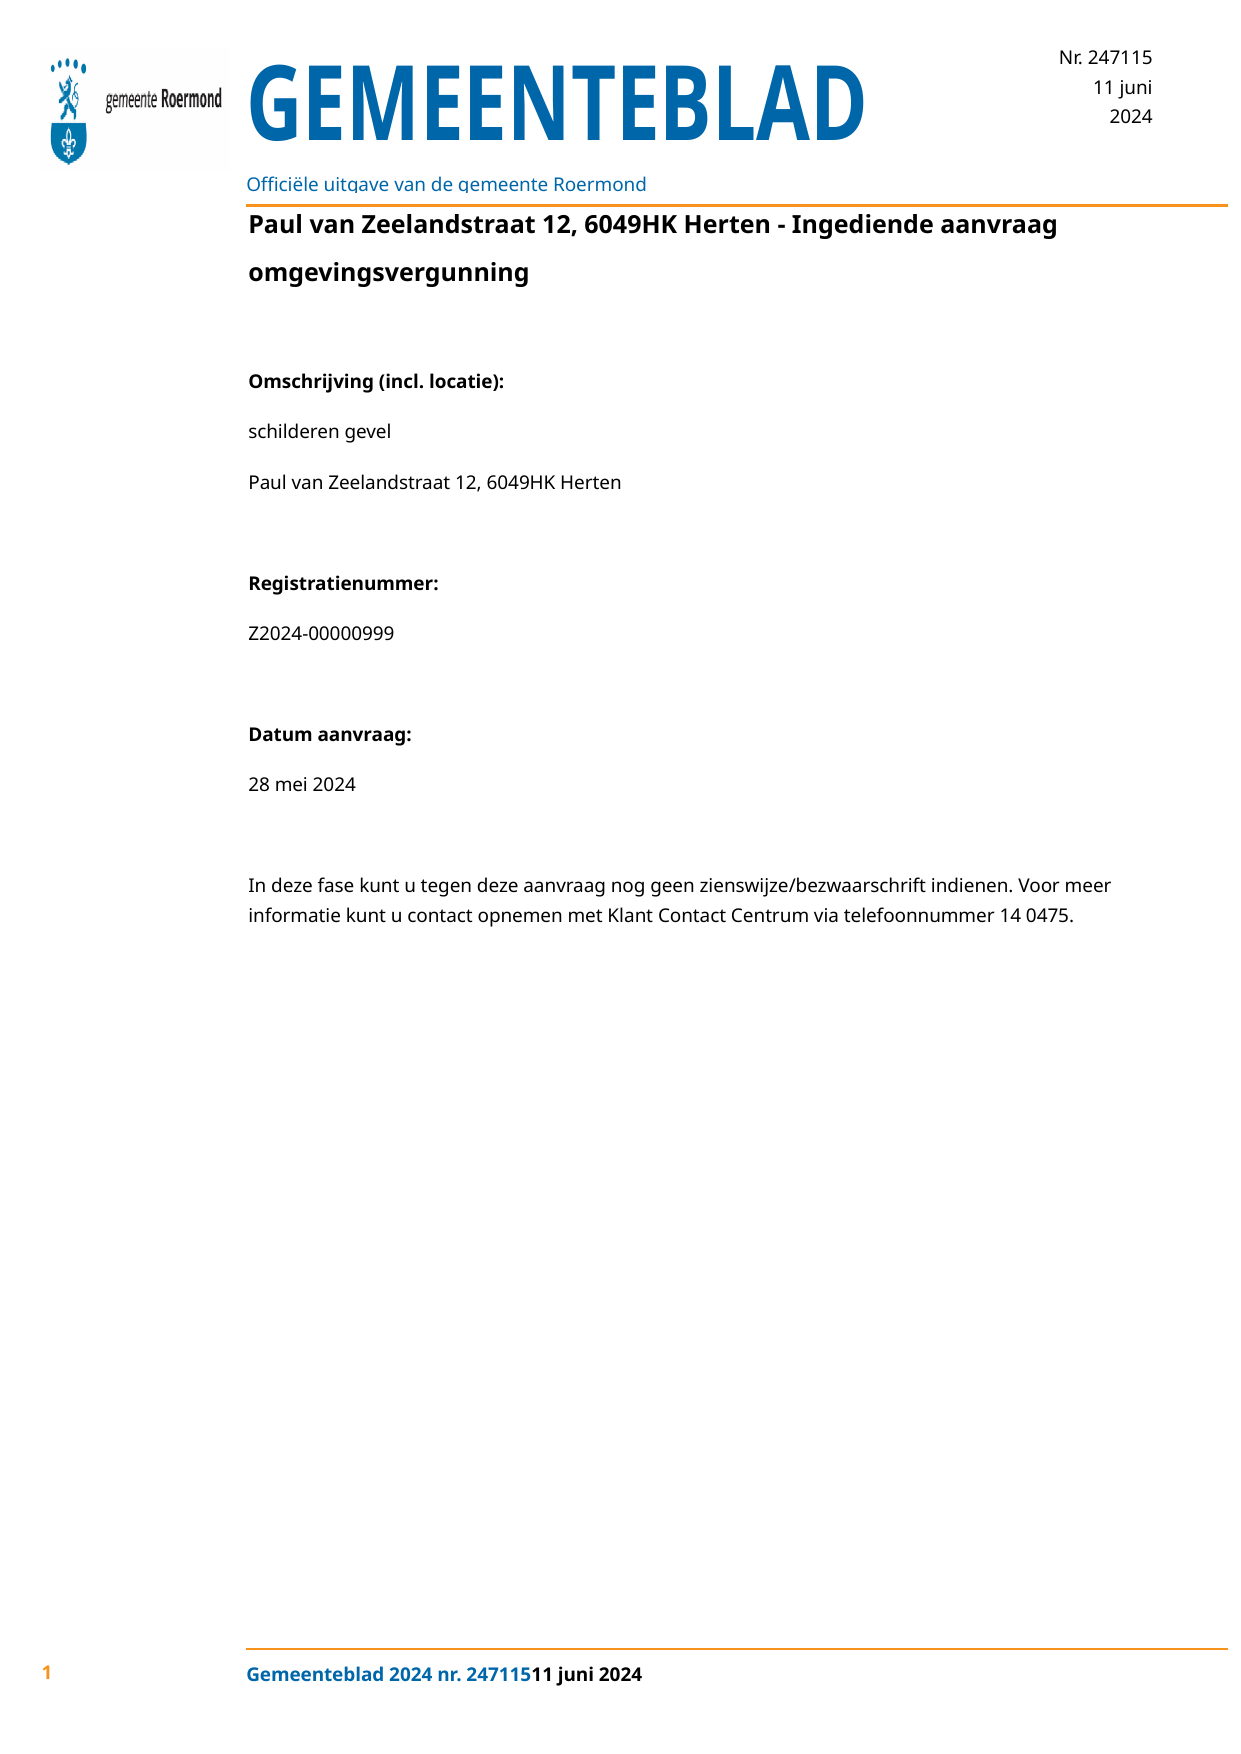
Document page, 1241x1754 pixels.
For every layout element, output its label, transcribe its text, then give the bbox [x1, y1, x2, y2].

picture [41, 47, 231, 172]
text Z2024-00000999 [248, 620, 1152, 646]
text Paul van Zeelandstraat 12, 6049HK Herten - Ingediende aanvraag omgevingsvergunning [248, 207, 1152, 288]
text 28 mei 2024 [248, 772, 1152, 797]
text In deze fase kunt u tegen deze aanvraag nog geen zienswijze/bezwaarschrift indienen. Voor meer informatie kunt u contact opnemen met Klant Contact Centrum via telefoonnummer 14 0475. [248, 872, 1152, 928]
text schilderen gevel [248, 419, 1152, 444]
text Paul van Zeelandstraat 12, 6049HK Herten [248, 469, 1152, 495]
text Omschrijving (incl. locatie): [248, 368, 1152, 394]
text Registratienummer: [248, 570, 1152, 596]
text Datum aanvraag: [248, 721, 1152, 747]
